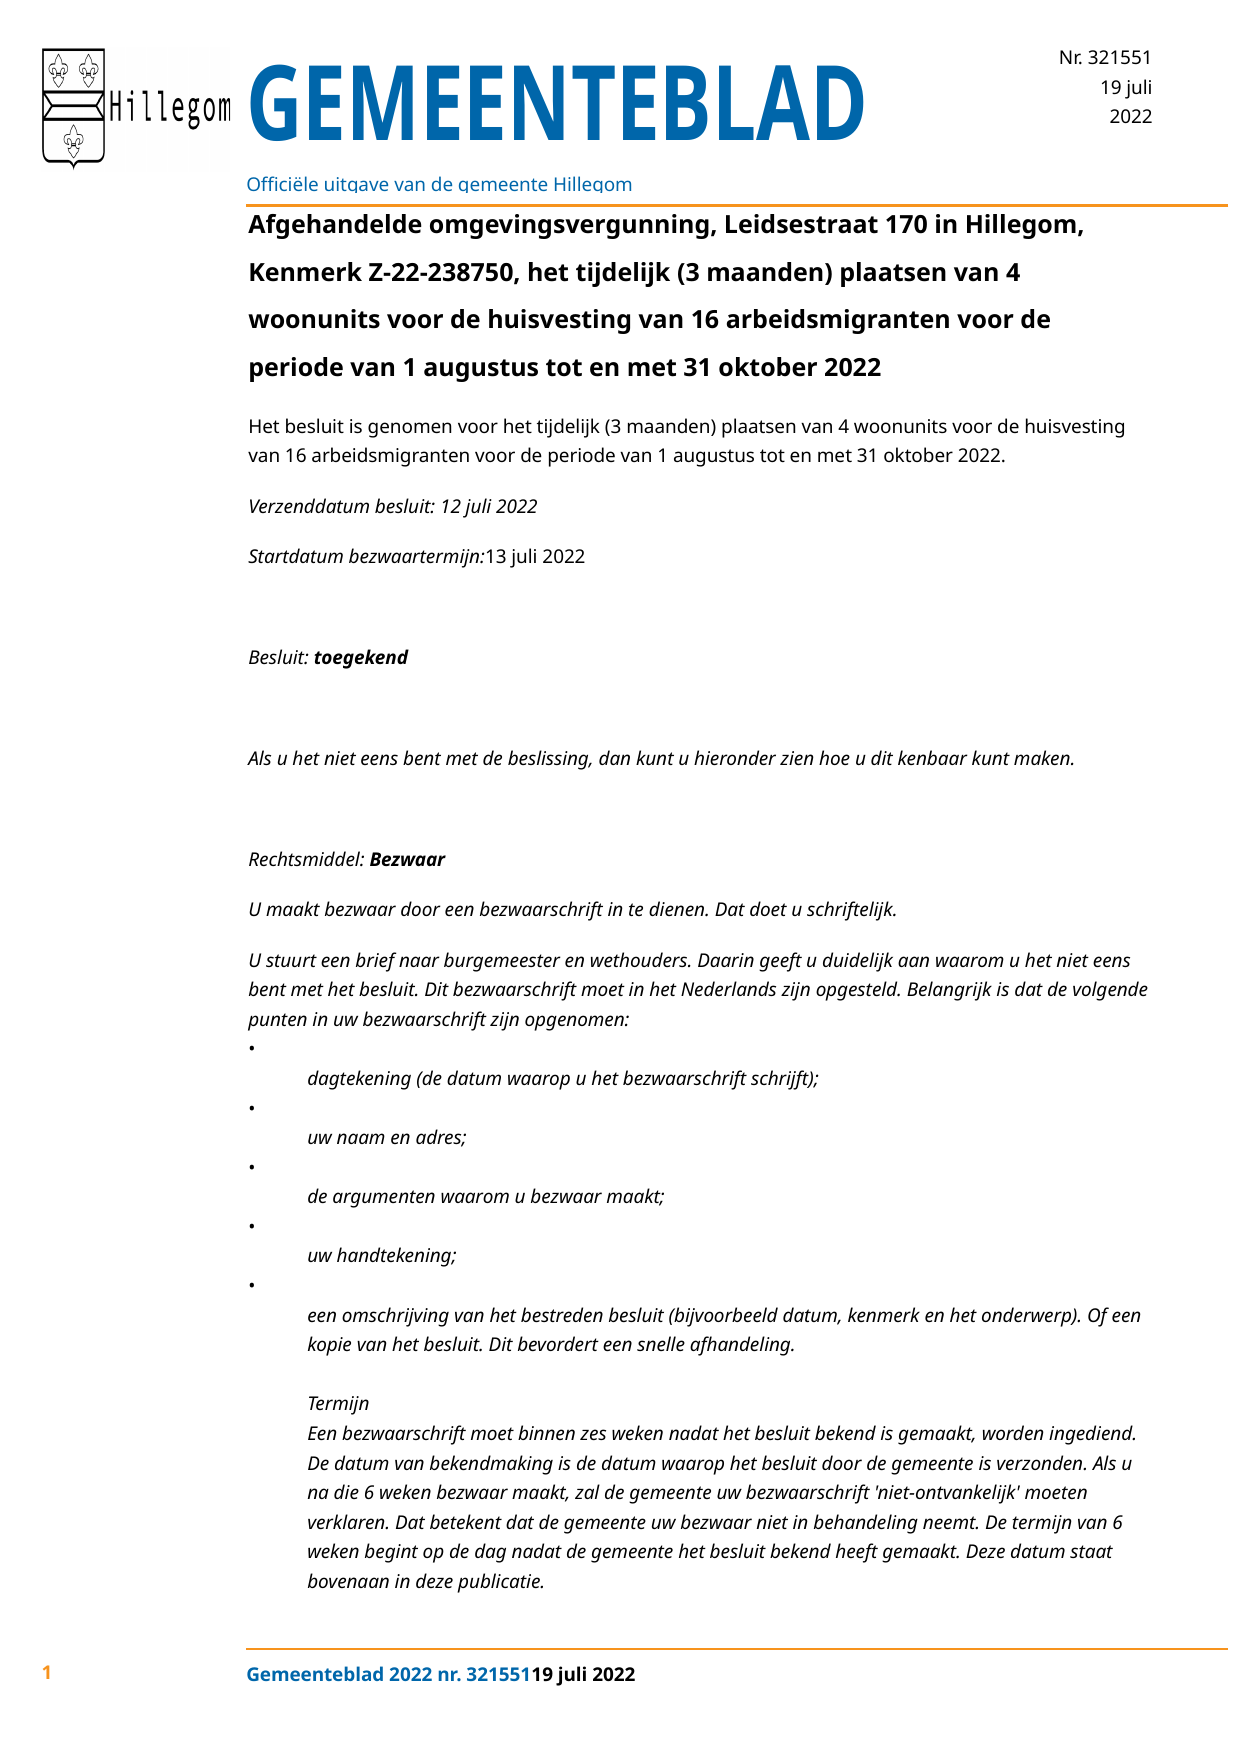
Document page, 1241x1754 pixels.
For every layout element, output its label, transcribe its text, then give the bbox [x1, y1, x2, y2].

list uw naam en adres; [248, 1124, 1152, 1150]
list Een bezwaarschrift moet binnen zes weken nadat het besluit bekend is gemaakt, worden ingediend. De datum van bekendmaking is de datum waarop het besluit door de gemeente is verzonden. Als u na die 6 weken bezwaar maakt, zal de gemeente uw bezwaarschrift 'niet-ontvankelijk' moeten verklaren. Dat betekent dat de gemeente uw bezwaar niet in behandeling neemt. De termijn van 6 weken begint op de dag nadat de gemeente het besluit bekend heeft gemaakt. Deze datum staat bovenaan in deze publicatie. [248, 1420, 1152, 1594]
text Als u het niet eens bent met de beslissing, dan kunt u hieronder zien hoe u dit kenbaar kunt maken. [248, 745, 1152, 771]
list uw handtekening; [248, 1243, 1152, 1268]
text U maakt bezwaar door een bezwaarschrift in te dienen. Dat doet u schriftelijk. [248, 896, 1152, 922]
list dagtekening (de datum waarop u het bezwaarschrift schrijft); [248, 1065, 1152, 1091]
text Startdatum bezwaartermijn:13 juli 2022 [248, 543, 1152, 569]
list een omschrijving van het bestreden besluit (bijvoorbeeld datum, kenmerk en het onderwerp). Of een kopie van het besluit. Dit bevordert een snelle afhandeling. [248, 1302, 1152, 1357]
text Verzenddatum besluit: 12 juli 2022 [248, 493, 1152, 519]
picture [41, 47, 231, 172]
text U stuurt een brief naar burgemeester en wethouders. Daarin geeft u duidelijk aan waarom u het niet eens bent met het besluit. Dit bezwaarschrift moet in het Nederlands zijn opgesteld. Belangrijk is dat de volgende punten in uw bezwaarschrift zijn opgenomen: [248, 947, 1152, 1032]
text Rechtsmiddel: Bezwaar [248, 846, 1152, 872]
list de argumenten waarom u bezwaar maakt; [248, 1183, 1152, 1209]
text Het besluit is genomen voor het tijdelijk (3 maanden) plaatsen van 4 woonunits voor de huisvesting van 16 arbeidsmigranten voor de periode van 1 augustus tot en met 31 oktober 2022. [248, 413, 1152, 468]
text Afgehandelde omgevingsvergunning, Leidsestraat 170 in Hillegom, Kenmerk Z-22-238750, het tijdelijk (3 maanden) plaatsen van 4 woonunits voor de huisvesting van 16 arbeidsmigranten voor de periode van 1 augustus tot en met 31 oktober 2022 [248, 207, 1152, 384]
list Termijn [248, 1391, 1152, 1416]
text Besluit: toegekend [248, 644, 1152, 670]
